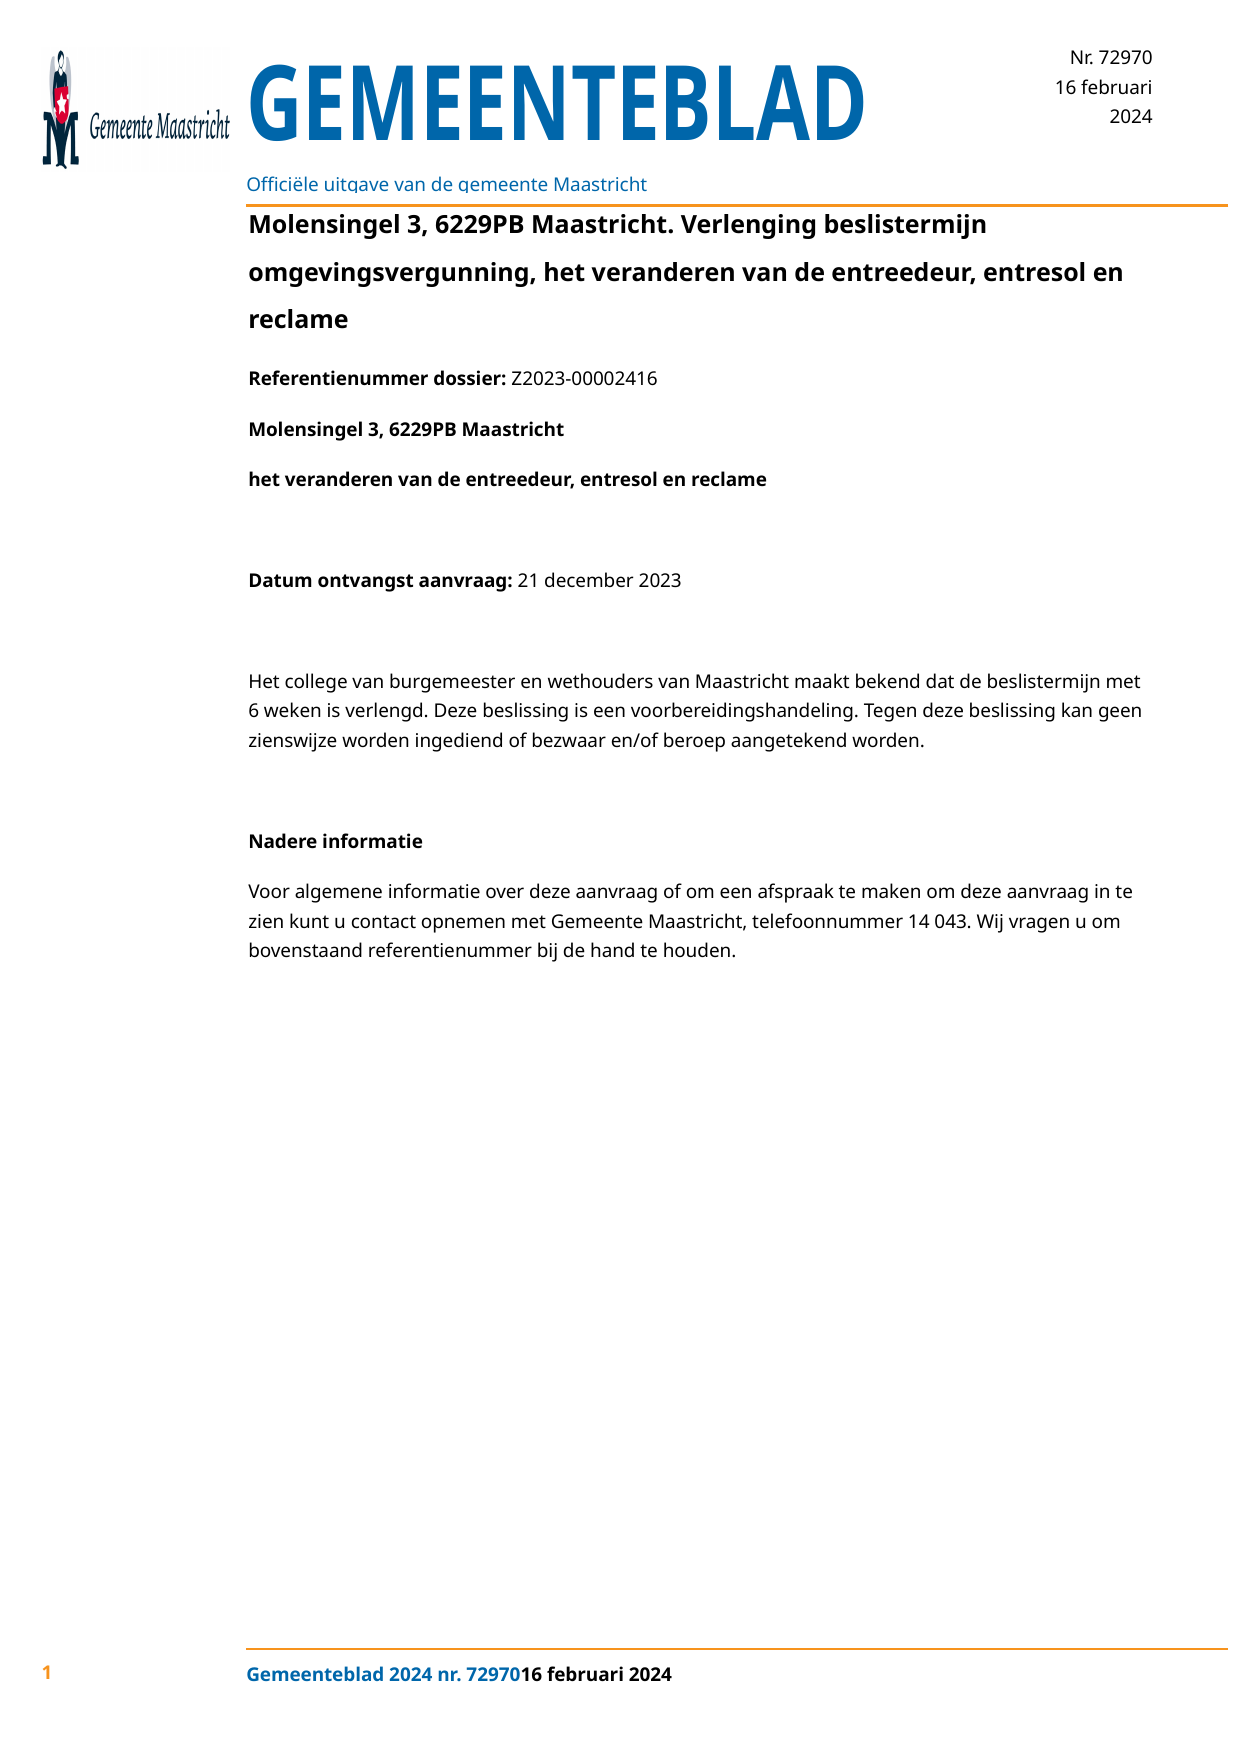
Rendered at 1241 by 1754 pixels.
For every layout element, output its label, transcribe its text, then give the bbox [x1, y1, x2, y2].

text Het college van burgemeester en wethouders van Maastricht maakt bekend dat de beslistermijn met 6 weken is verlengd. Deze beslissing is een voorbereidingshandeling. Tegen deze beslissing kan geen zienswijze worden ingediend of bezwaar en/of beroep aangetekend worden. [248, 668, 1152, 753]
text Molensingel 3, 6229PB Maastricht [248, 416, 1152, 442]
text het veranderen van de entreedeur, entresol en reclame [248, 466, 1152, 492]
text Referentienummer dossier: Z2023-00002416 [248, 366, 1152, 391]
text Voor algemene informatie over deze aanvraag of om een afspraak te maken om deze aanvraag in te zien kunt u contact opnemen met Gemeente Maastricht, telefoonnummer 14 043. Wij vragen u om bovenstaand referentienummer bij de hand te houden. [248, 878, 1152, 963]
text Datum ontvangst aanvraag: 21 december 2023 [248, 567, 1152, 593]
text Molensingel 3, 6229PB Maastricht. Verlenging beslistermijn omgevingsvergunning, het veranderen van de entreedeur, entresol en reclame [248, 207, 1152, 336]
text Nadere informatie [248, 828, 1152, 854]
picture [41, 47, 231, 172]
